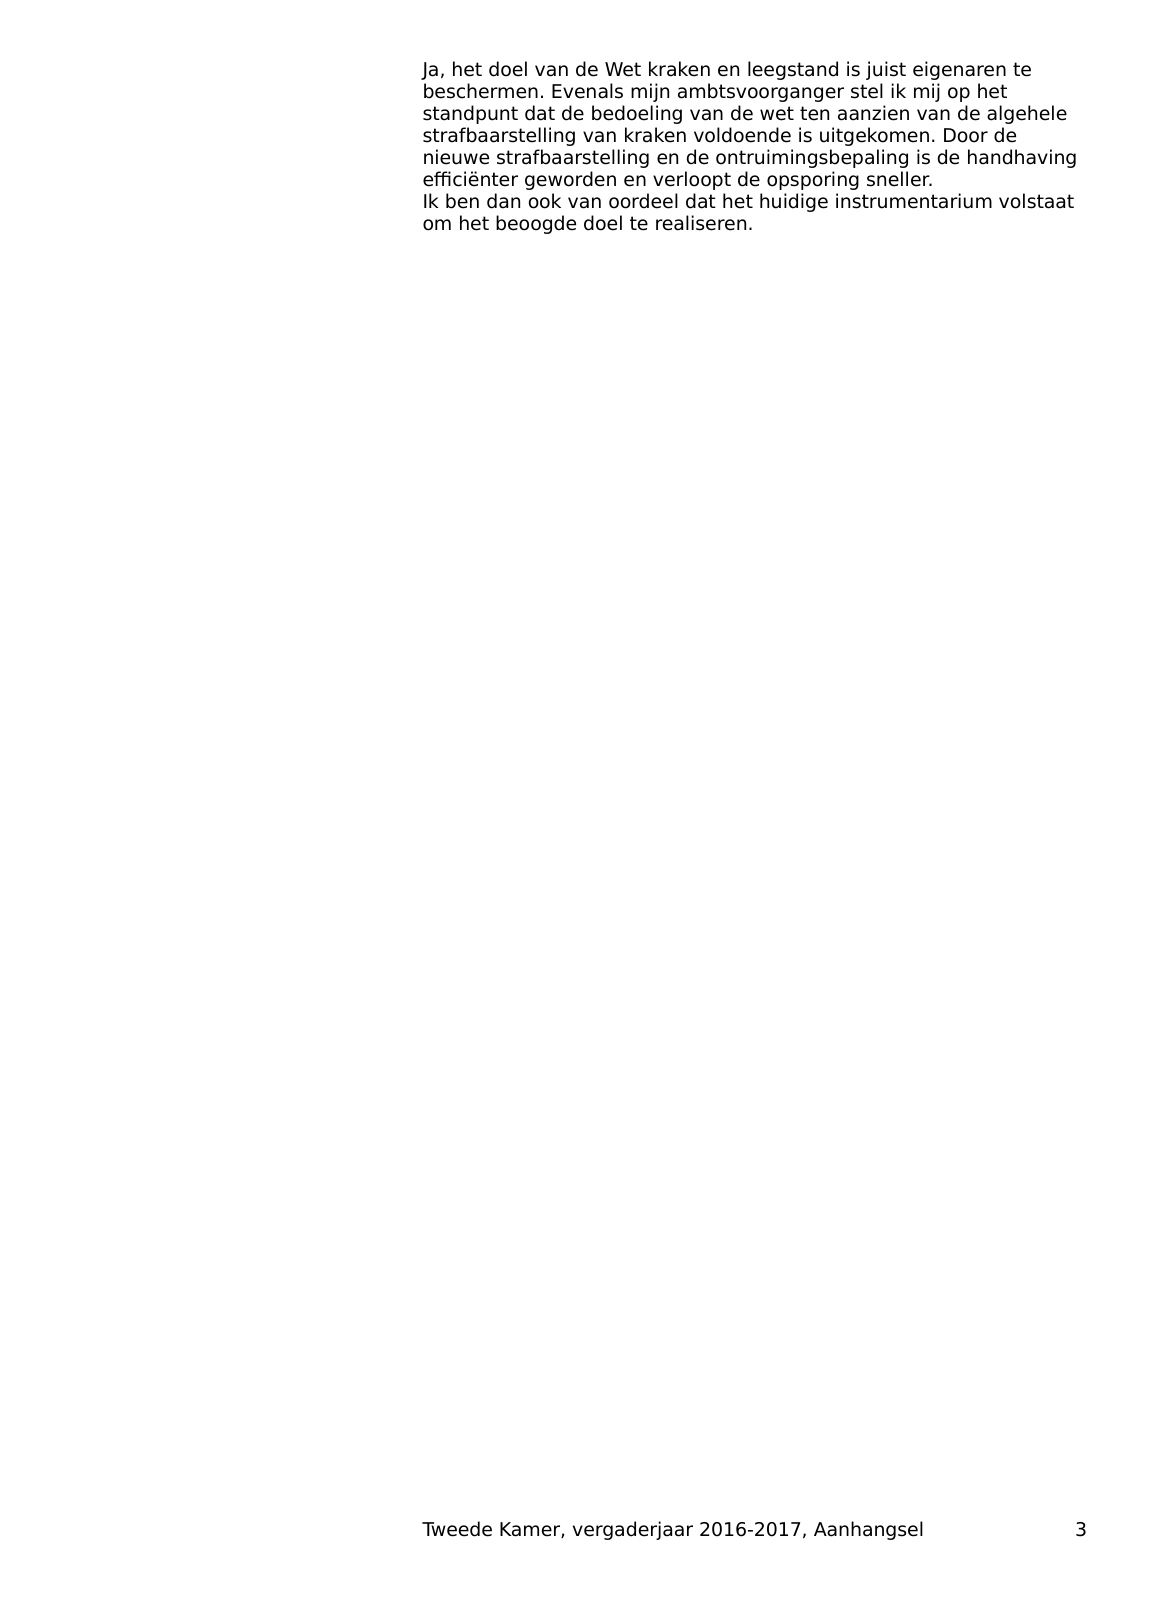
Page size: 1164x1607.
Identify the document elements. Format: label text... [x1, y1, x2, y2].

text Ik ben dan ook van oordeel dat het huidige instrumentarium volstaat om het beoogde doel te realiseren. [422, 191, 1087, 235]
text Ja, het doel van de Wet kraken en leegstand is juist eigenaren te beschermen. Evenals mijn ambtsvoorganger stel ik mij op het standpunt dat de bedoeling van de wet ten aanzien van de algehele strafbaarstelling van kraken voldoende is uitgekomen. Door de nieuwe strafbaarstelling en de ontruimingsbepaling is de handhaving efficiënter geworden en verloopt de opsporing sneller. [422, 59, 1087, 191]
